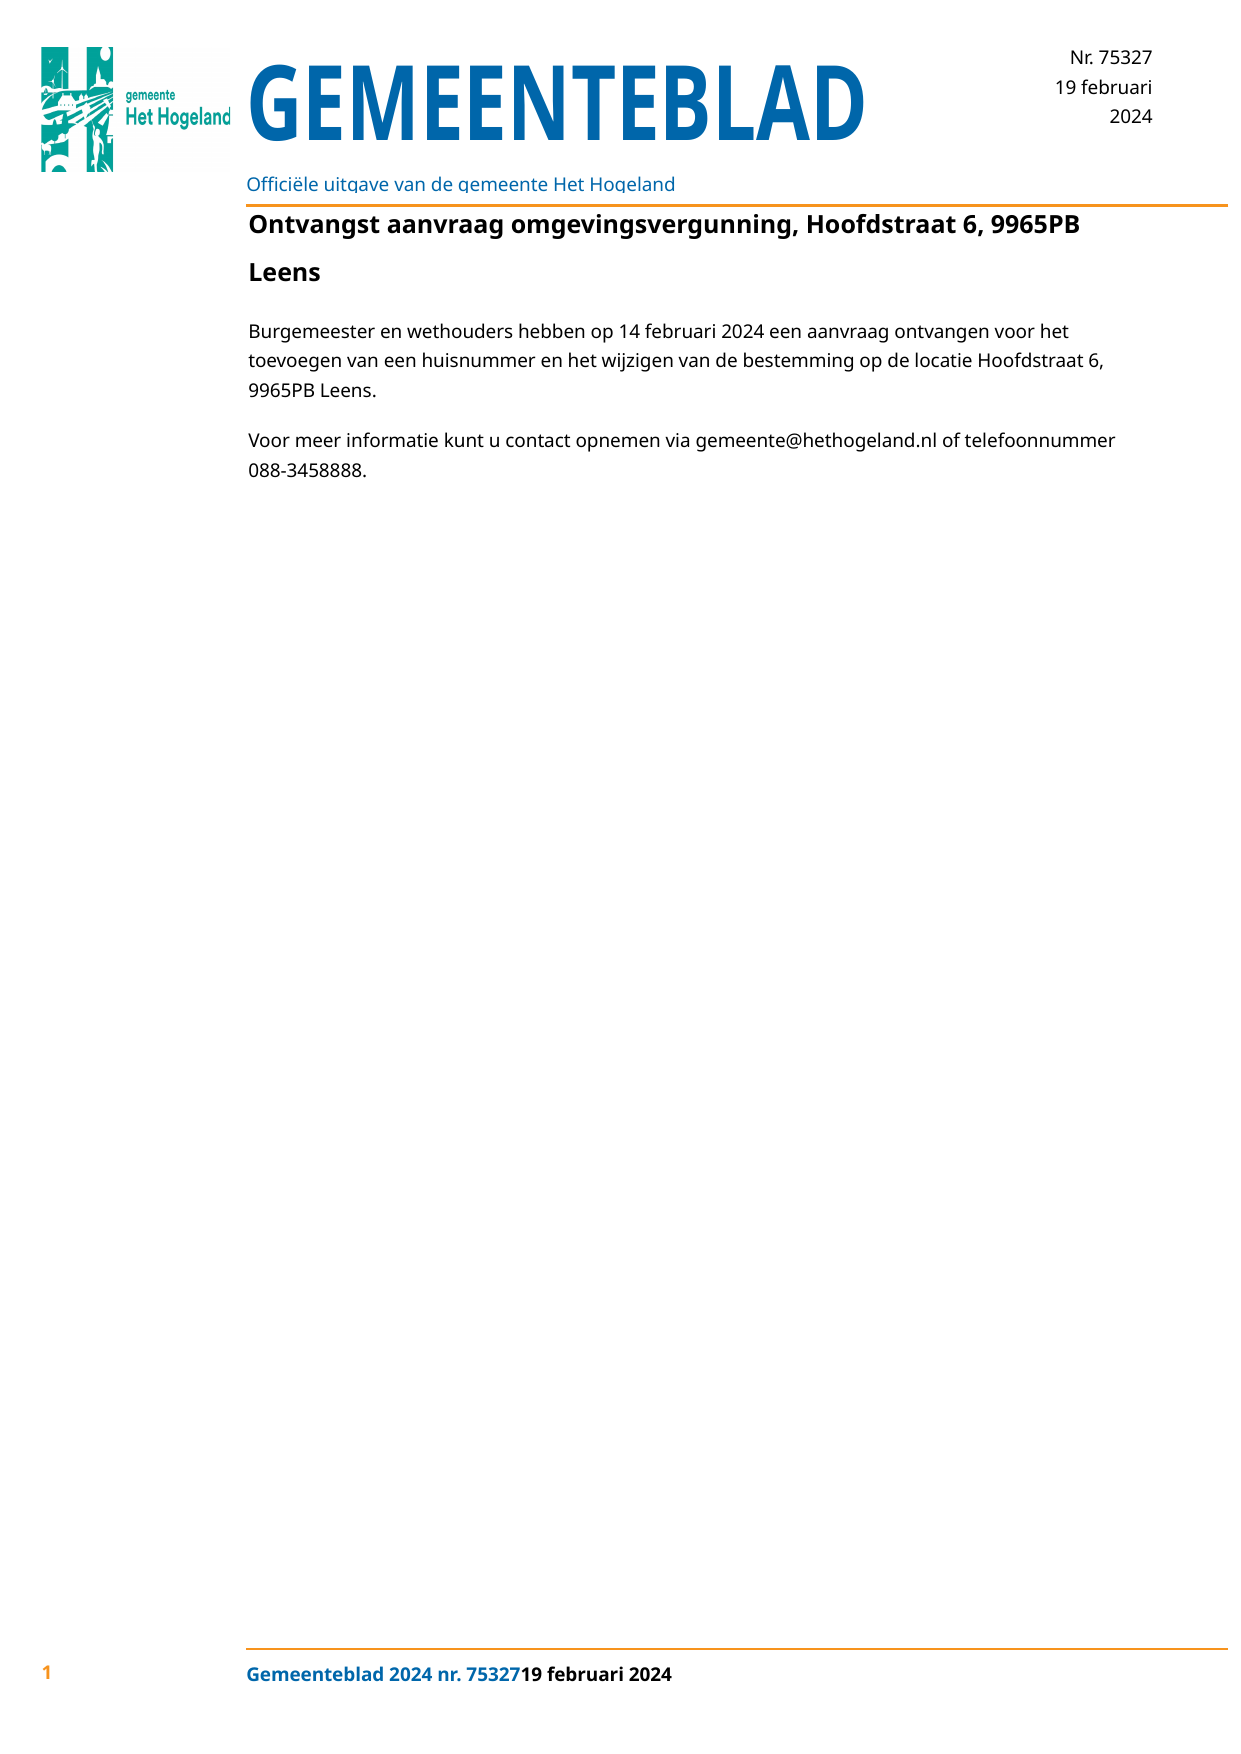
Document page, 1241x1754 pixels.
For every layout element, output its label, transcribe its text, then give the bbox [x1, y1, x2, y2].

text Burgemeester en wethouders hebben op 14 februari 2024 een aanvraag ontvangen voor het toevoegen van een huisnummer en het wijzigen van de bestemming op de locatie Hoofdstraat 6, 9965PB Leens. [248, 318, 1152, 403]
text Ontvangst aanvraag omgevingsvergunning, Hoofdstraat 6, 9965PB Leens [248, 207, 1152, 288]
text Voor meer informatie kunt u contact opnemen via gemeente@hethogeland.nl of telefoonnummer 088-3458888. [248, 427, 1152, 483]
picture [41, 47, 231, 172]
